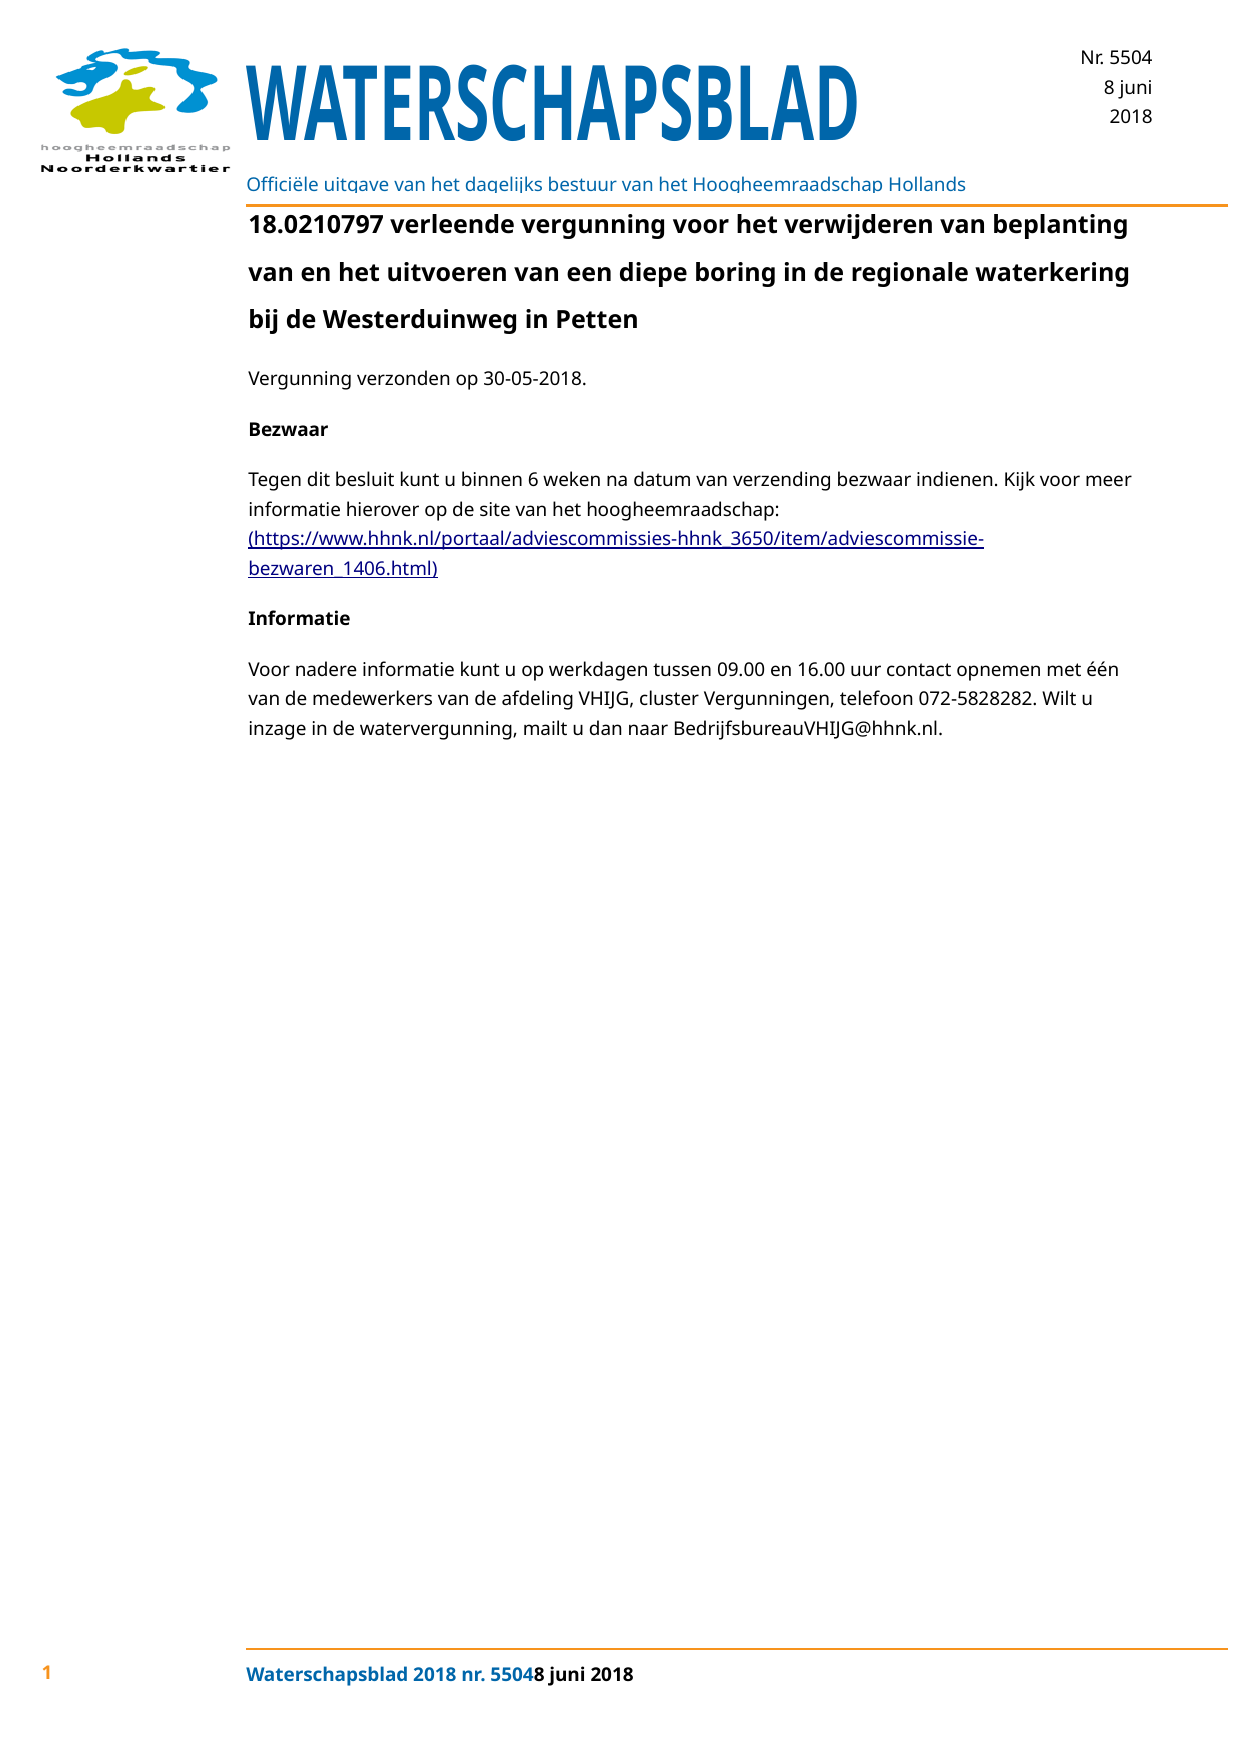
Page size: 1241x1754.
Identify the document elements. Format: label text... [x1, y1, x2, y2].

text Vergunning verzonden op 30-05-2018. [248, 366, 1152, 391]
text 18.0210797 verleende vergunning voor het verwijderen van beplanting van en het uitvoeren van een diepe boring in de regionale waterkering bij de Westerduinweg in Petten [248, 207, 1152, 336]
picture [41, 47, 231, 172]
text Tegen dit besluit kunt u binnen 6 weken na datum van verzending bezwaar indienen. Kijk voor meer informatie hierover op de site van het hoogheemraadschap: (https://www.hhnk.nl/portaal/adviescommissies-hhnk_3650/item/adviescommissie-bezwaren_1406.html) [248, 466, 1152, 581]
text Informatie [248, 606, 1152, 631]
text Voor nadere informatie kunt u op werkdagen tussen 09.00 en 16.00 uur contact opnemen met één van de medewerkers van de afdeling VHIJG, cluster Vergunningen, telefoon 072-5828282. Wilt u inzage in de watervergunning, mailt u dan naar BedrijfsbureauVHIJG@hhnk.nl. [248, 656, 1152, 741]
text Bezwaar [248, 416, 1152, 442]
